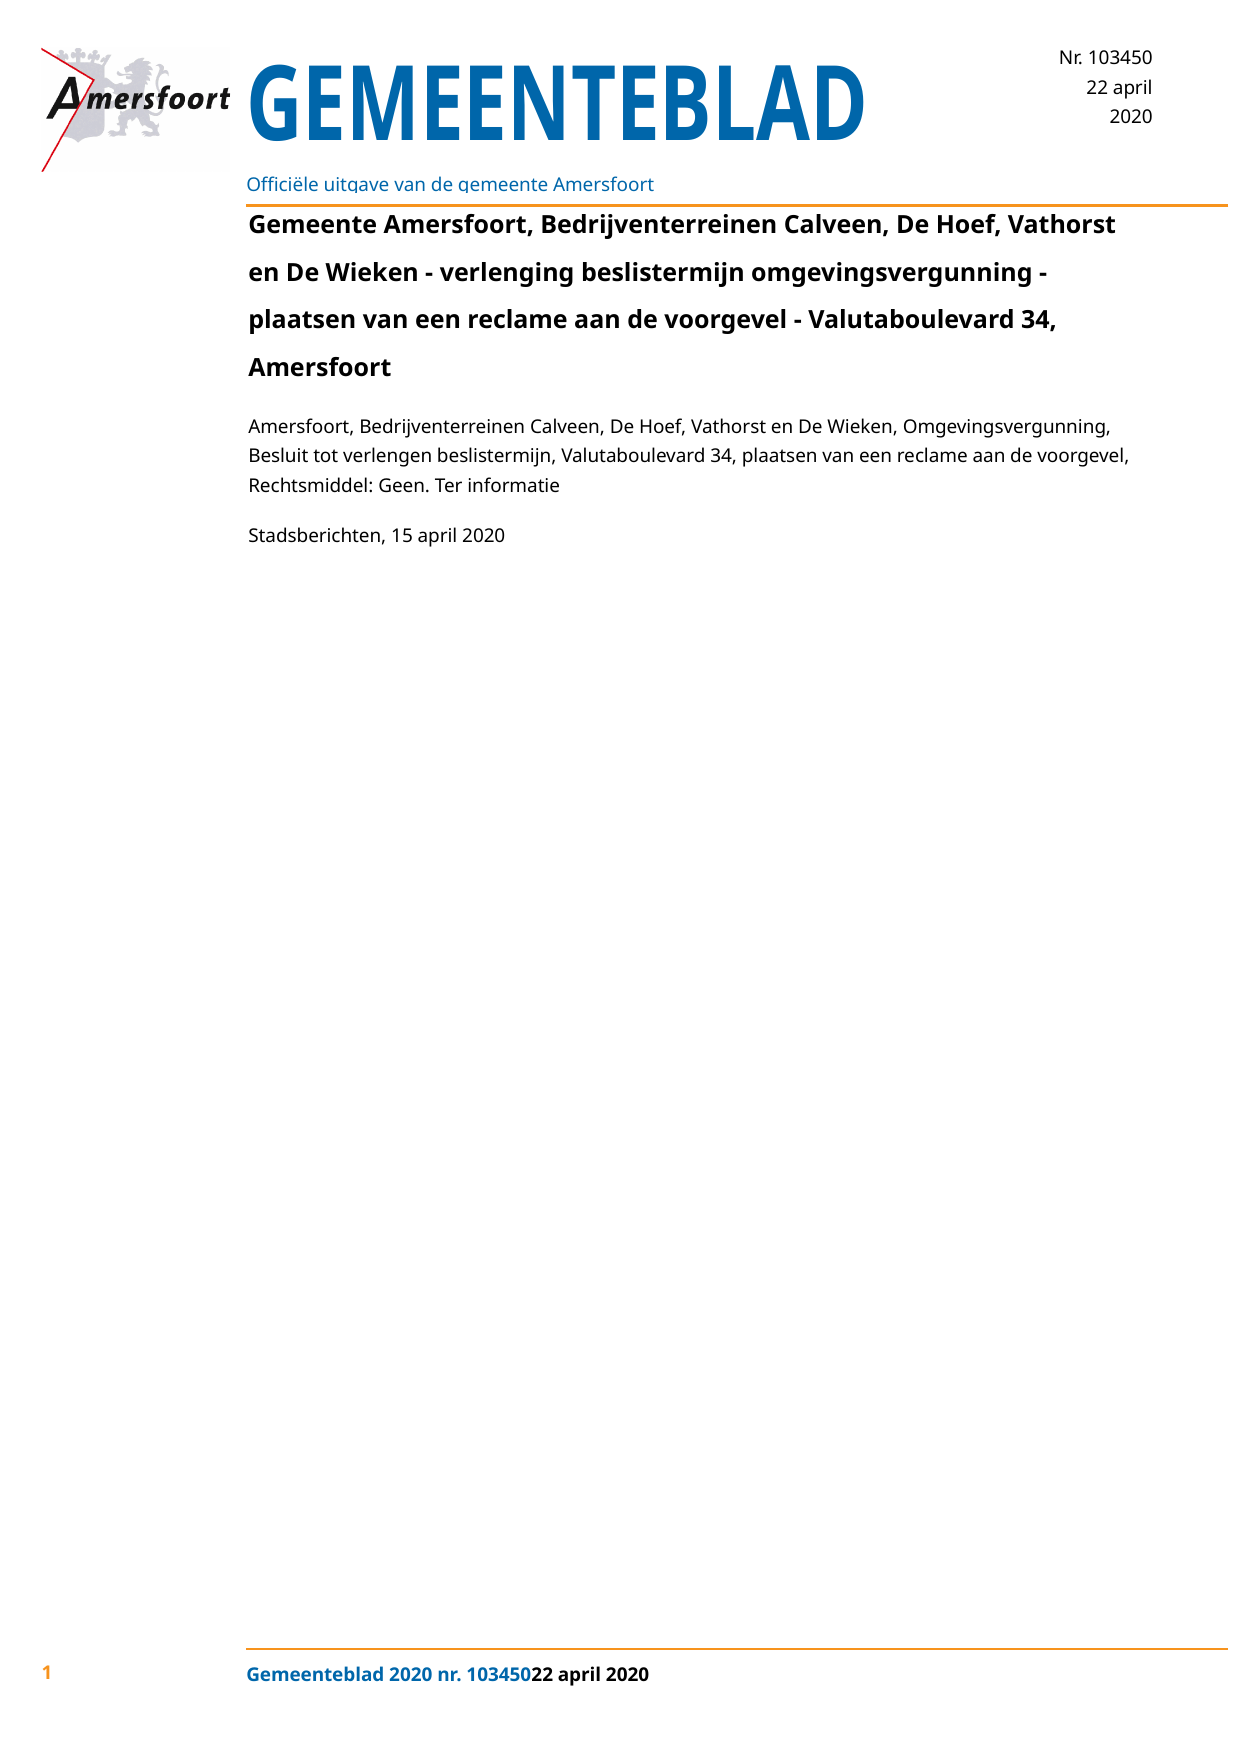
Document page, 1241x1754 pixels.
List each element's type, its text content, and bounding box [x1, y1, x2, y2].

picture [41, 47, 231, 172]
text Amersfoort, Bedrijventerreinen Calveen, De Hoef, Vathorst en De Wieken, Omgevingsvergunning, Besluit tot verlengen beslistermijn, Valutaboulevard 34, plaatsen van een reclame aan de voorgevel, Rechtsmiddel: Geen. Ter informatie [248, 413, 1152, 498]
text Stadsberichten, 15 april 2020 [248, 523, 1152, 548]
text Gemeente Amersfoort, Bedrijventerreinen Calveen, De Hoef, Vathorst en De Wieken - verlenging beslistermijn omgevingsvergunning - plaatsen van een reclame aan de voorgevel - Valutaboulevard 34, Amersfoort [248, 207, 1152, 384]
